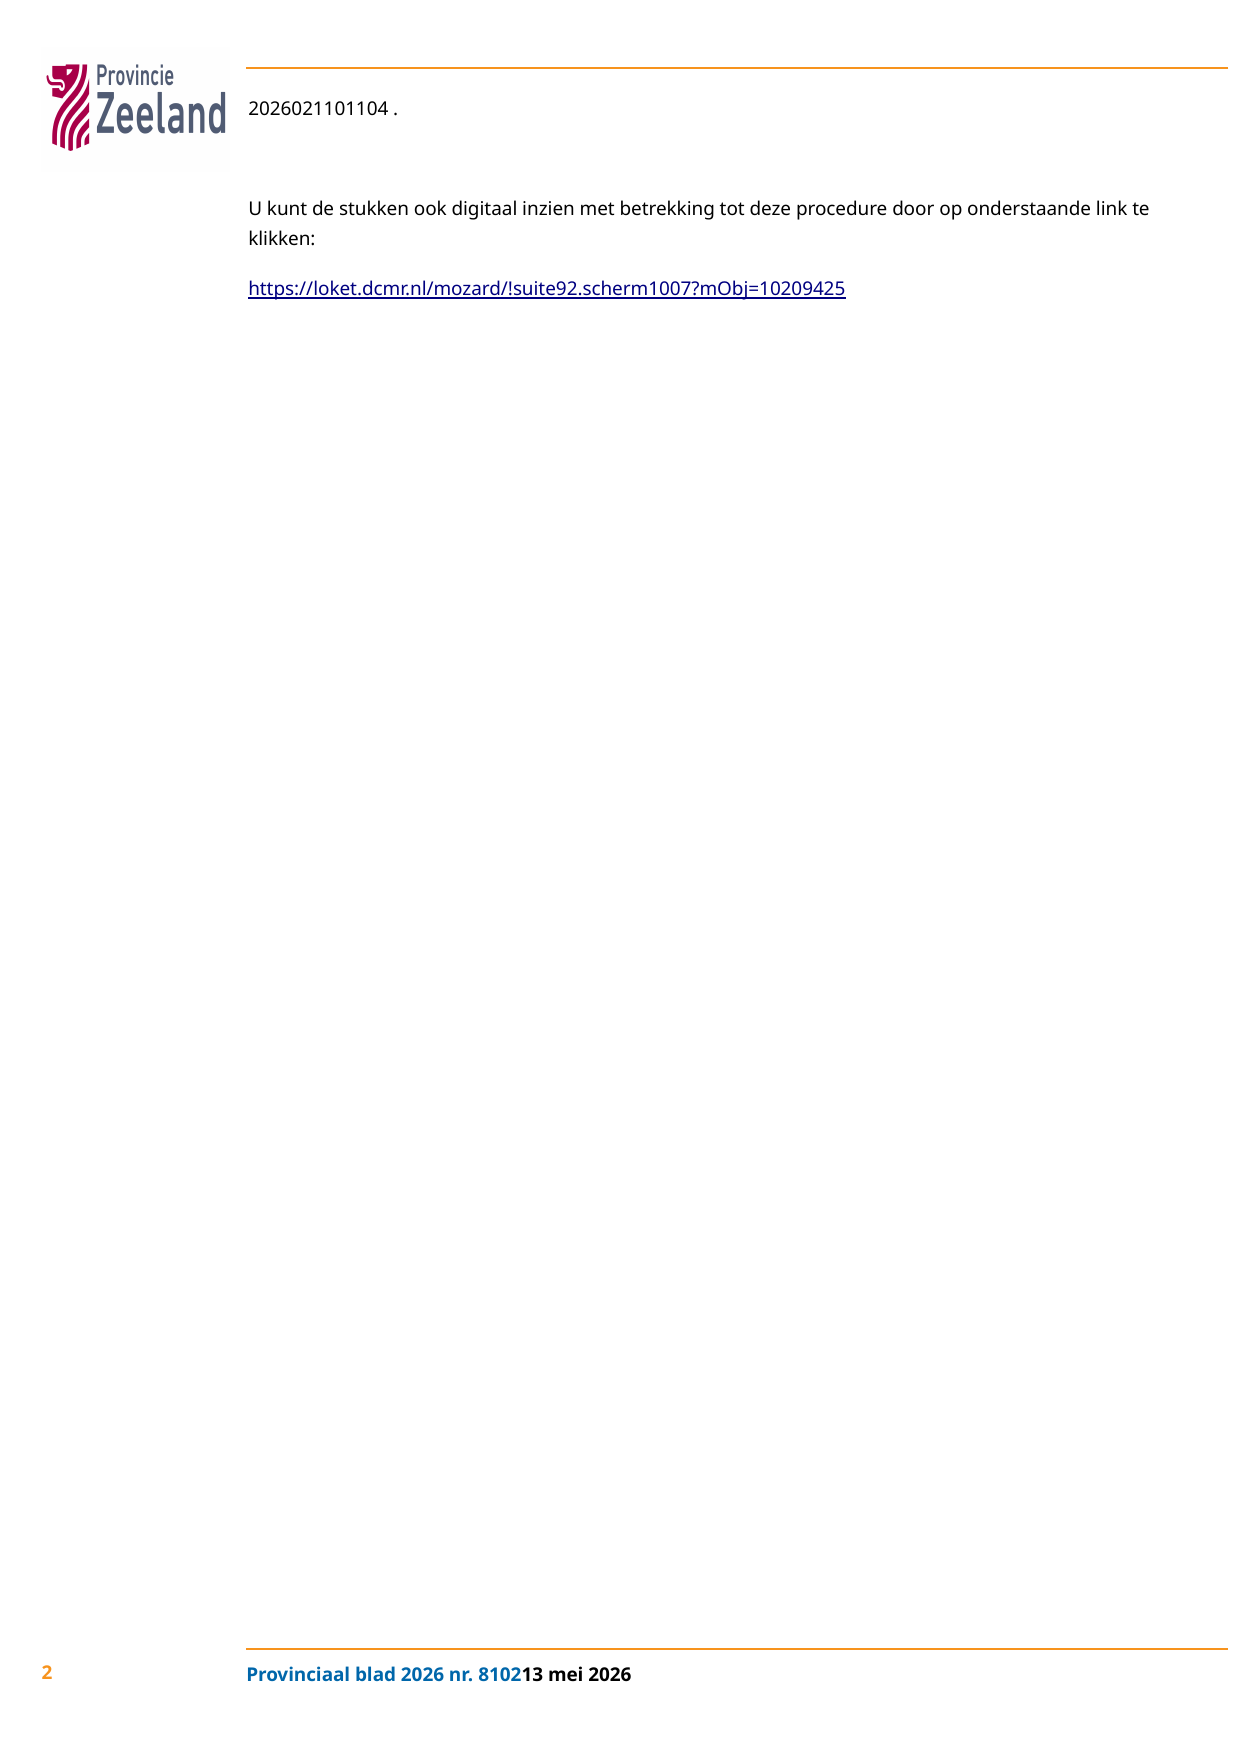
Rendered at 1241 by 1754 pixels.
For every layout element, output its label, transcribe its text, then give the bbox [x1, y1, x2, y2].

text https://loket.dcmr.nl/mozard/!suite92.scherm1007?mObj=10209425 [248, 276, 1152, 301]
text 2026021101104 . [248, 95, 1152, 121]
text U kunt de stukken ook digitaal inzien met betrekking tot deze procedure door op onderstaande link te klikken: [248, 196, 1152, 251]
picture [41, 47, 231, 172]
